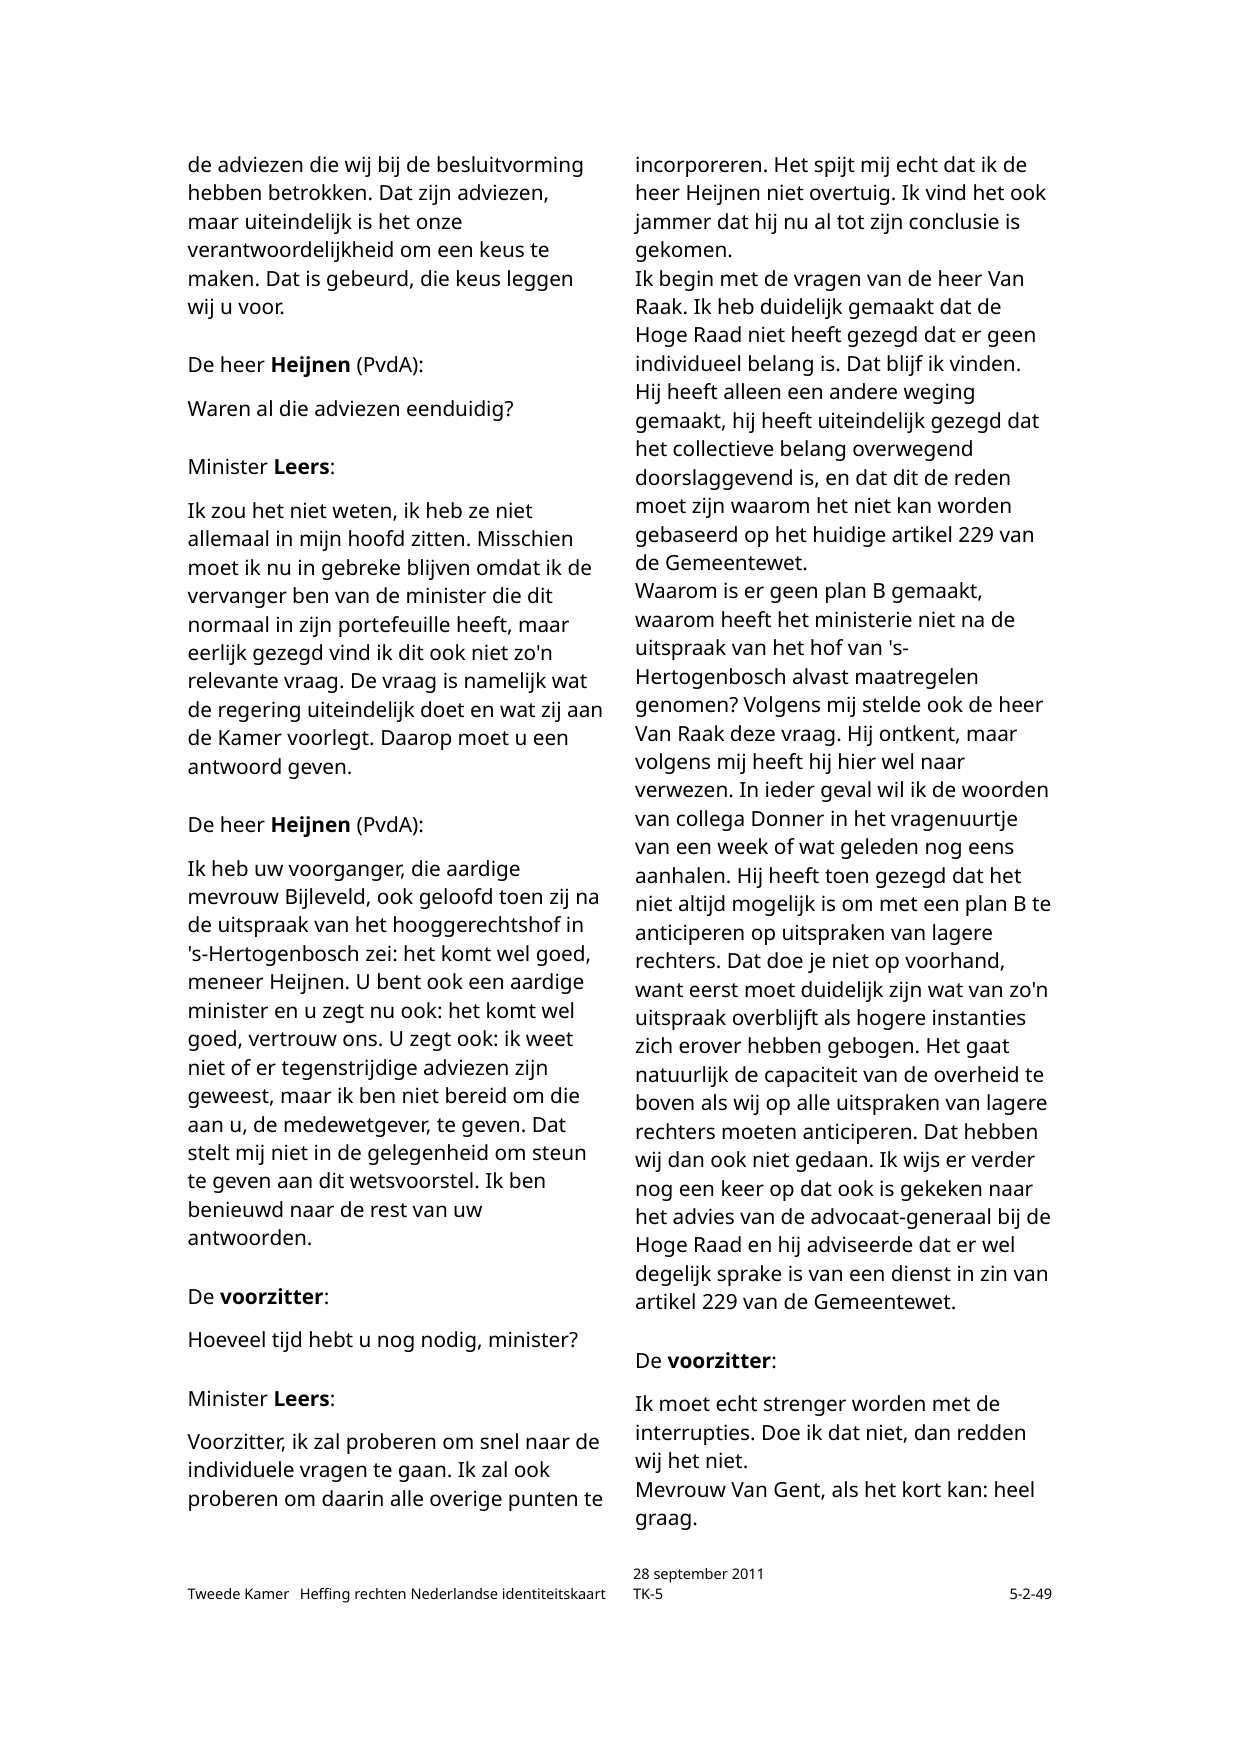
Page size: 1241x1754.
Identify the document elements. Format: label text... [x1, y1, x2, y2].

text Minister Leers: [187, 452, 605, 481]
text Waren al die adviezen eenduidig? [187, 394, 605, 422]
text Ik zou het niet weten, ik heb ze niet allemaal in mijn hoofd zitten. Misschien moet ik nu in gebreke blijven omdat ik de vervanger ben van de minister die dit normaal in zijn portefeuille heeft, maar eerlijk gezegd vind ik dit ook niet zo'n relevante vraag. De vraag is namelijk wat de regering uiteindelijk doet en wat zij aan de Kamer voorlegt. Daarop moet u een antwoord geven. [187, 496, 605, 780]
text de adviezen die wij bij de besluitvorming hebben betrokken. Dat zijn adviezen, maar uiteindelijk is het onze verantwoordelijkheid om een keus te maken. Dat is gebeurd, die keus leggen wij u voor. [187, 150, 605, 321]
text De voorzitter: [187, 1282, 605, 1310]
text Hoeveel tijd hebt u nog nodig, minister? [187, 1325, 605, 1354]
text Ik heb uw voorganger, die aardige mevrouw Bijleveld, ook geloofd toen zij na de uitspraak van het hooggerechtshof in 's-Hertogenbosch zei: het komt wel goed, meneer Heijnen. U bent ook een aardige minister en u zegt nu ook: het komt wel goed, vertrouw ons. U zegt ook: ik weet niet of er tegenstrijdige adviezen zijn geweest, maar ik ben niet bereid om die aan u, de medewetgever, te geven. Dat stelt mij niet in de gelegenheid om steun te geven aan dit wetsvoorstel. Ik ben benieuwd naar de rest van uw antwoorden. [187, 854, 605, 1252]
text incorporeren. Het spijt mij echt dat ik de heer Heijnen niet overtuig. Ik vind het ook jammer dat hij nu al tot zijn conclusie is gekomen. [635, 150, 1053, 264]
text Mevrouw Van Gent, als het kort kan: heel graag. [635, 1475, 1053, 1532]
text De heer Heijnen (PvdA): [187, 351, 605, 379]
text De voorzitter: [635, 1346, 1053, 1374]
text Waarom is er geen plan B gemaakt, waarom heeft het ministerie niet na de uitspraak van het hof van 's-Hertogenbosch alvast maatregelen genomen? Volgens mij stelde ook de heer Van Raak deze vraag. Hij ontkent, maar volgens mij heeft hij hier wel naar verwezen. In ieder geval wil ik de woorden van collega Donner in het vragenuurtje van een week of wat geleden nog eens aanhalen. Hij heeft toen gezegd dat het niet altijd mogelijk is om met een plan B te anticiperen op uitspraken van lagere rechters. Dat doe je niet op voorhand, want eerst moet duidelijk zijn wat van zo'n uitspraak overblijft als hogere instanties zich erover hebben gebogen. Het gaat natuurlijk de capaciteit van de overheid te boven als wij op alle uitspraken van lagere rechters moeten anticiperen. Dat hebben wij dan ook niet gedaan. Ik wijs er verder nog een keer op dat ook is gekeken naar het advies van de advocaat-generaal bij de Hoge Raad en hij adviseerde dat er wel degelijk sprake is van een dienst in zin van artikel 229 van de Gemeentewet. [635, 577, 1053, 1316]
text De heer Heijnen (PvdA): [187, 810, 605, 839]
text Minister Leers: [187, 1384, 605, 1412]
text Ik begin met de vragen van de heer Van Raak. Ik heb duidelijk gemaakt dat de Hoge Raad niet heeft gezegd dat er geen individueel belang is. Dat blijf ik vinden. Hij heeft alleen een andere weging gemaakt, hij heeft uiteindelijk gezegd dat het collectieve belang overwegend doorslaggevend is, en dat dit de reden moet zijn waarom het niet kan worden gebaseerd op het huidige artikel 229 van de Gemeentewet. [635, 264, 1053, 577]
text Ik moet echt strenger worden met de interrupties. Doe ik dat niet, dan redden wij het niet. [635, 1389, 1053, 1475]
text Voorzitter, ik zal proberen om snel naar de individuele vragen te gaan. Ik zal ook proberen om daarin alle overige punten te [187, 1427, 605, 1512]
